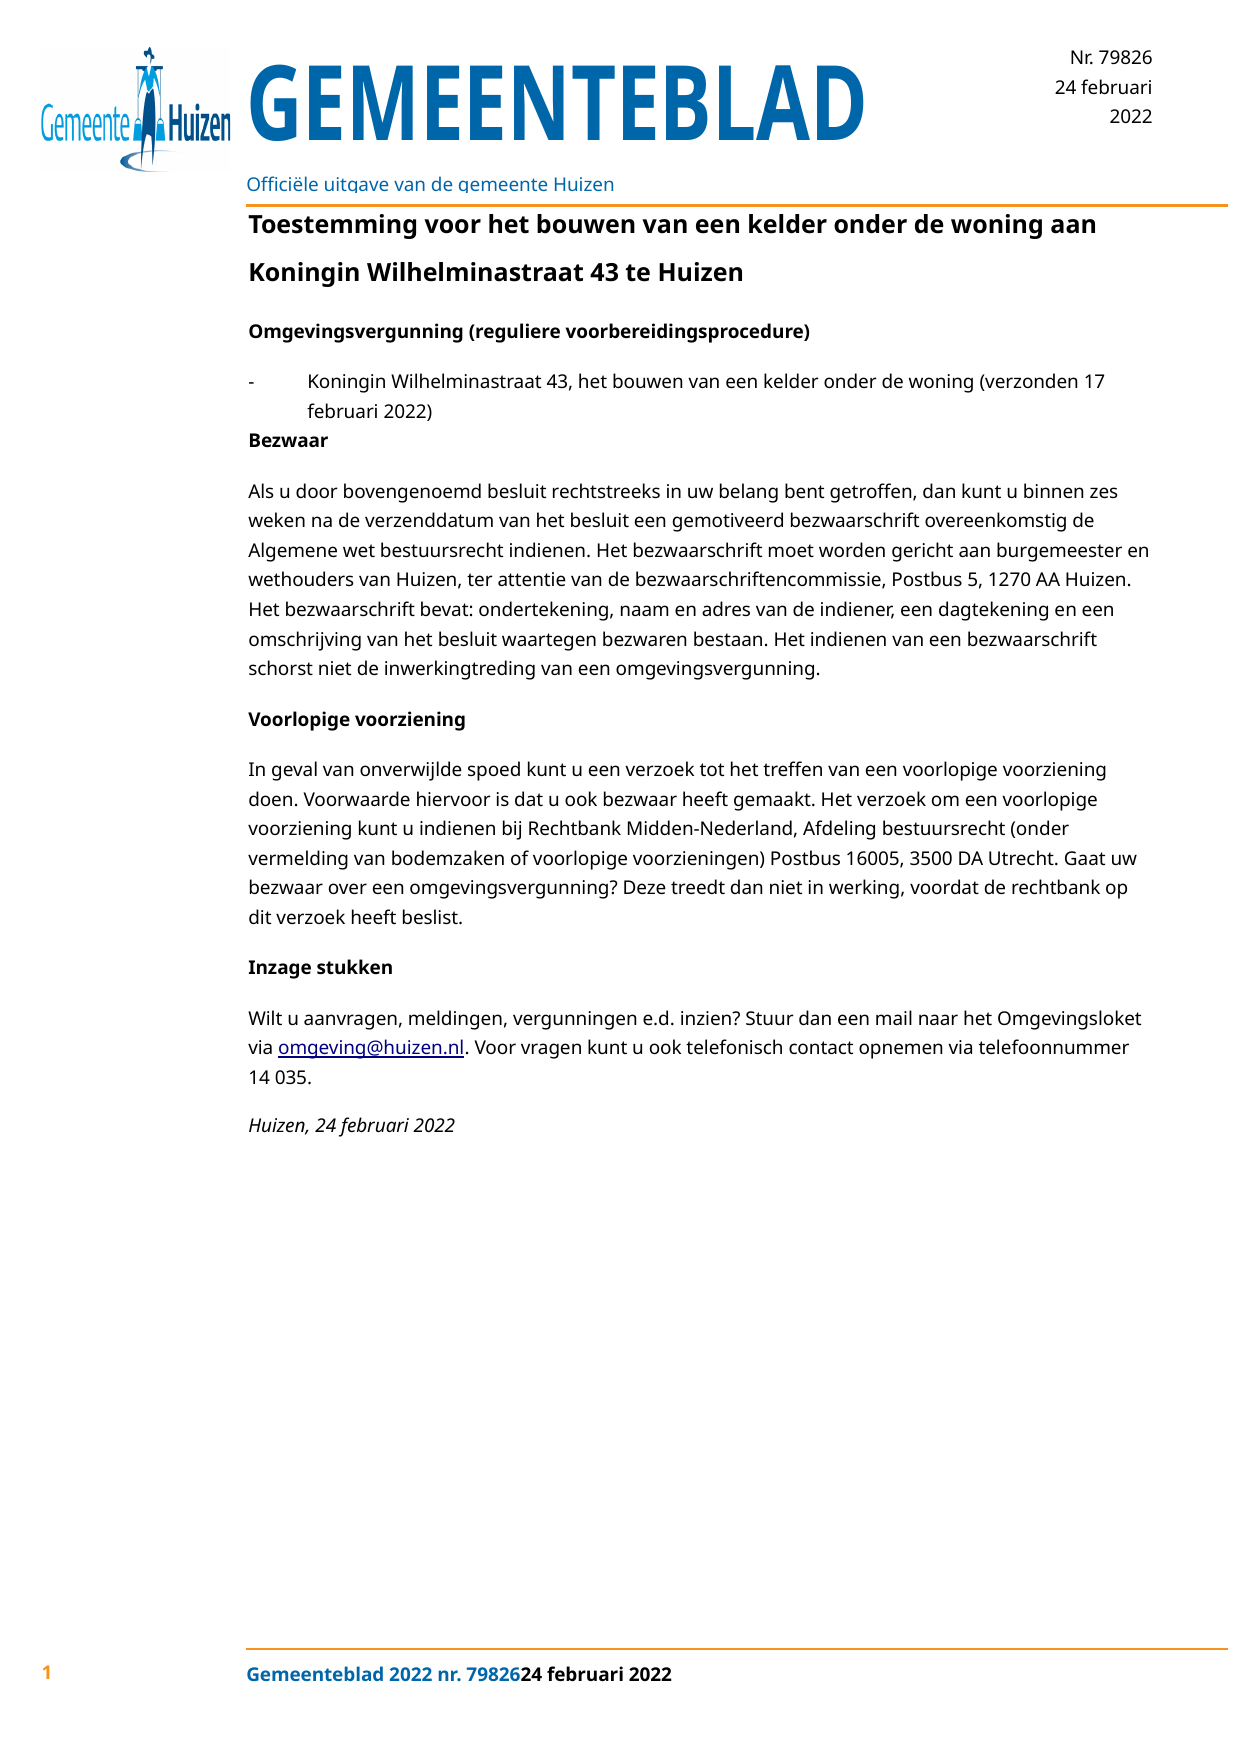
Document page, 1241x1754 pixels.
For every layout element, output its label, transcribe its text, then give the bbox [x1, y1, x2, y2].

text Toestemming voor het bouwen van een kelder onder de woning aan Koningin Wilhelminastraat 43 te Huizen [248, 207, 1152, 288]
text Wilt u aanvragen, meldingen, vergunningen e.d. inzien? Stuur dan een mail naar het Omgevingsloket via omgeving@huizen.nl. Voor vragen kunt u ook telefonisch contact opnemen via telefoonnummer 14 035. [248, 1005, 1152, 1090]
text Inzage stukken [248, 954, 1152, 980]
text Als u door bovengenoemd besluit rechtstreeks in uw belang bent getroffen, dan kunt u binnen zes weken na de verzenddatum van het besluit een gemotiveerd bezwaarschrift overeenkomstig de Algemene wet bestuursrecht indienen. Het bezwaarschrift moet worden gericht aan burgemeester en wethouders van Huizen, ter attentie van de bezwaarschriftencommissie, Postbus 5, 1270 AA Huizen. Het bezwaarschrift bevat: ondertekening, naam en adres van de indiener, een dagtekening en een omschrijving van het besluit waartegen bezwaren bestaan. Het indienen van een bezwaarschrift schorst niet de inwerkingtreding van een omgevingsvergunning. [248, 478, 1152, 681]
text In geval van onverwijlde spoed kunt u een verzoek tot het treffen van een voorlopige voorziening doen. Voorwaarde hiervoor is dat u ook bezwaar heeft gemaakt. Het verzoek om een voorlopige voorziening kunt u indienen bij Rechtbank Midden-Nederland, Afdeling bestuursrecht (onder vermelding van bodemzaken of voorlopige voorzieningen) Postbus 16005, 3500 DA Utrecht. Gaat uw bezwaar over een omgevingsvergunning? Deze treedt dan niet in werking, voordat de rechtbank op dit verzoek heeft beslist. [248, 756, 1152, 930]
text Voorlopige voorziening [248, 706, 1152, 732]
text Huizen, 24 februari 2022 [248, 1112, 1152, 1138]
text Omgevingsvergunning (reguliere voorbereidingsprocedure) [248, 318, 1152, 344]
picture [41, 47, 231, 172]
text Bezwaar [248, 427, 1152, 453]
list Koningin Wilhelminastraat 43, het bouwen van een kelder onder de woning (verzonden 17 februari 2022) [248, 368, 1152, 424]
